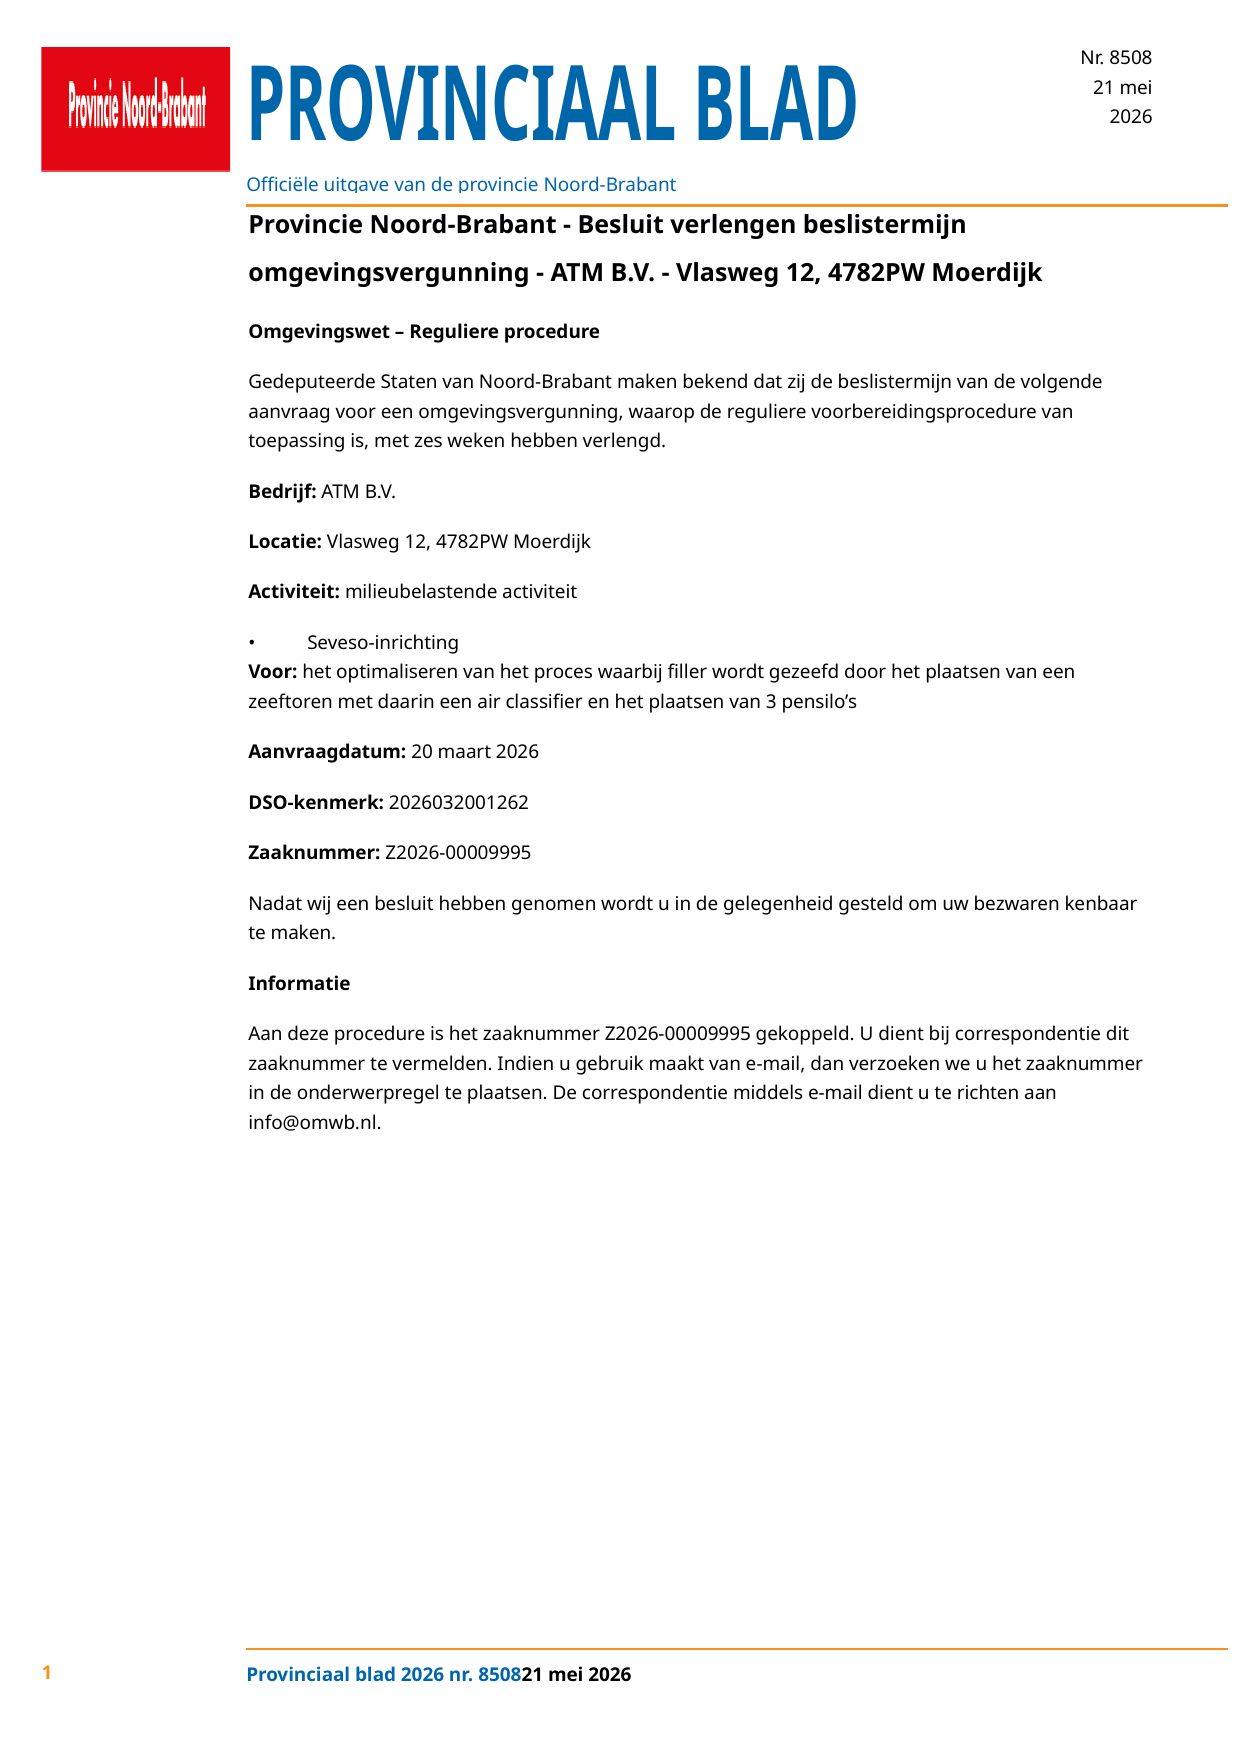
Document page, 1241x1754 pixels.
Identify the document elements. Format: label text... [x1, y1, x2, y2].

text Activiteit: milieubelastende activiteit [248, 579, 1152, 604]
text Bedrijf: ATM B.V. [248, 478, 1152, 504]
text Voor: het optimaliseren van het proces waarbij filler wordt gezeefd door het plaatsen van een zeeftoren met daarin een air classifier en het plaatsen van 3 pensilo’s [248, 659, 1152, 714]
text Aan deze procedure is het zaaknummer Z2026-00009995 gekoppeld. U dient bij correspondentie dit zaaknummer te vermelden. Indien u gebruik maakt van e-mail, dan verzoeken we u het zaaknummer in de onderwerpregel te plaatsen. De correspondentie middels e-mail dient u te richten aan info@omwb.nl. [248, 1020, 1152, 1135]
text Zaaknummer: Z2026-00009995 [248, 839, 1152, 865]
text Omgevingswet – Reguliere procedure [248, 318, 1152, 344]
text DSO-kenmerk: 2026032001262 [248, 789, 1152, 815]
text Nadat wij een besluit hebben genomen wordt u in de gelegenheid gesteld om uw bezwaren kenbaar te maken. [248, 890, 1152, 945]
text Aanvraagdatum: 20 maart 2026 [248, 739, 1152, 764]
picture [41, 47, 231, 172]
list Seveso-inrichting [248, 629, 1152, 655]
text Locatie: Vlasweg 12, 4782PW Moerdijk [248, 528, 1152, 554]
text Informatie [248, 970, 1152, 996]
text Provincie Noord-Brabant - Besluit verlengen beslistermijn omgevingsvergunning - ATM B.V. - Vlasweg 12, 4782PW Moerdijk [248, 207, 1152, 288]
text Gedeputeerde Staten van Noord-Brabant maken bekend dat zij de beslistermijn van de volgende aanvraag voor een omgevingsvergunning, waarop de reguliere voorbereidingsprocedure van toepassing is, met zes weken hebben verlengd. [248, 368, 1152, 453]
